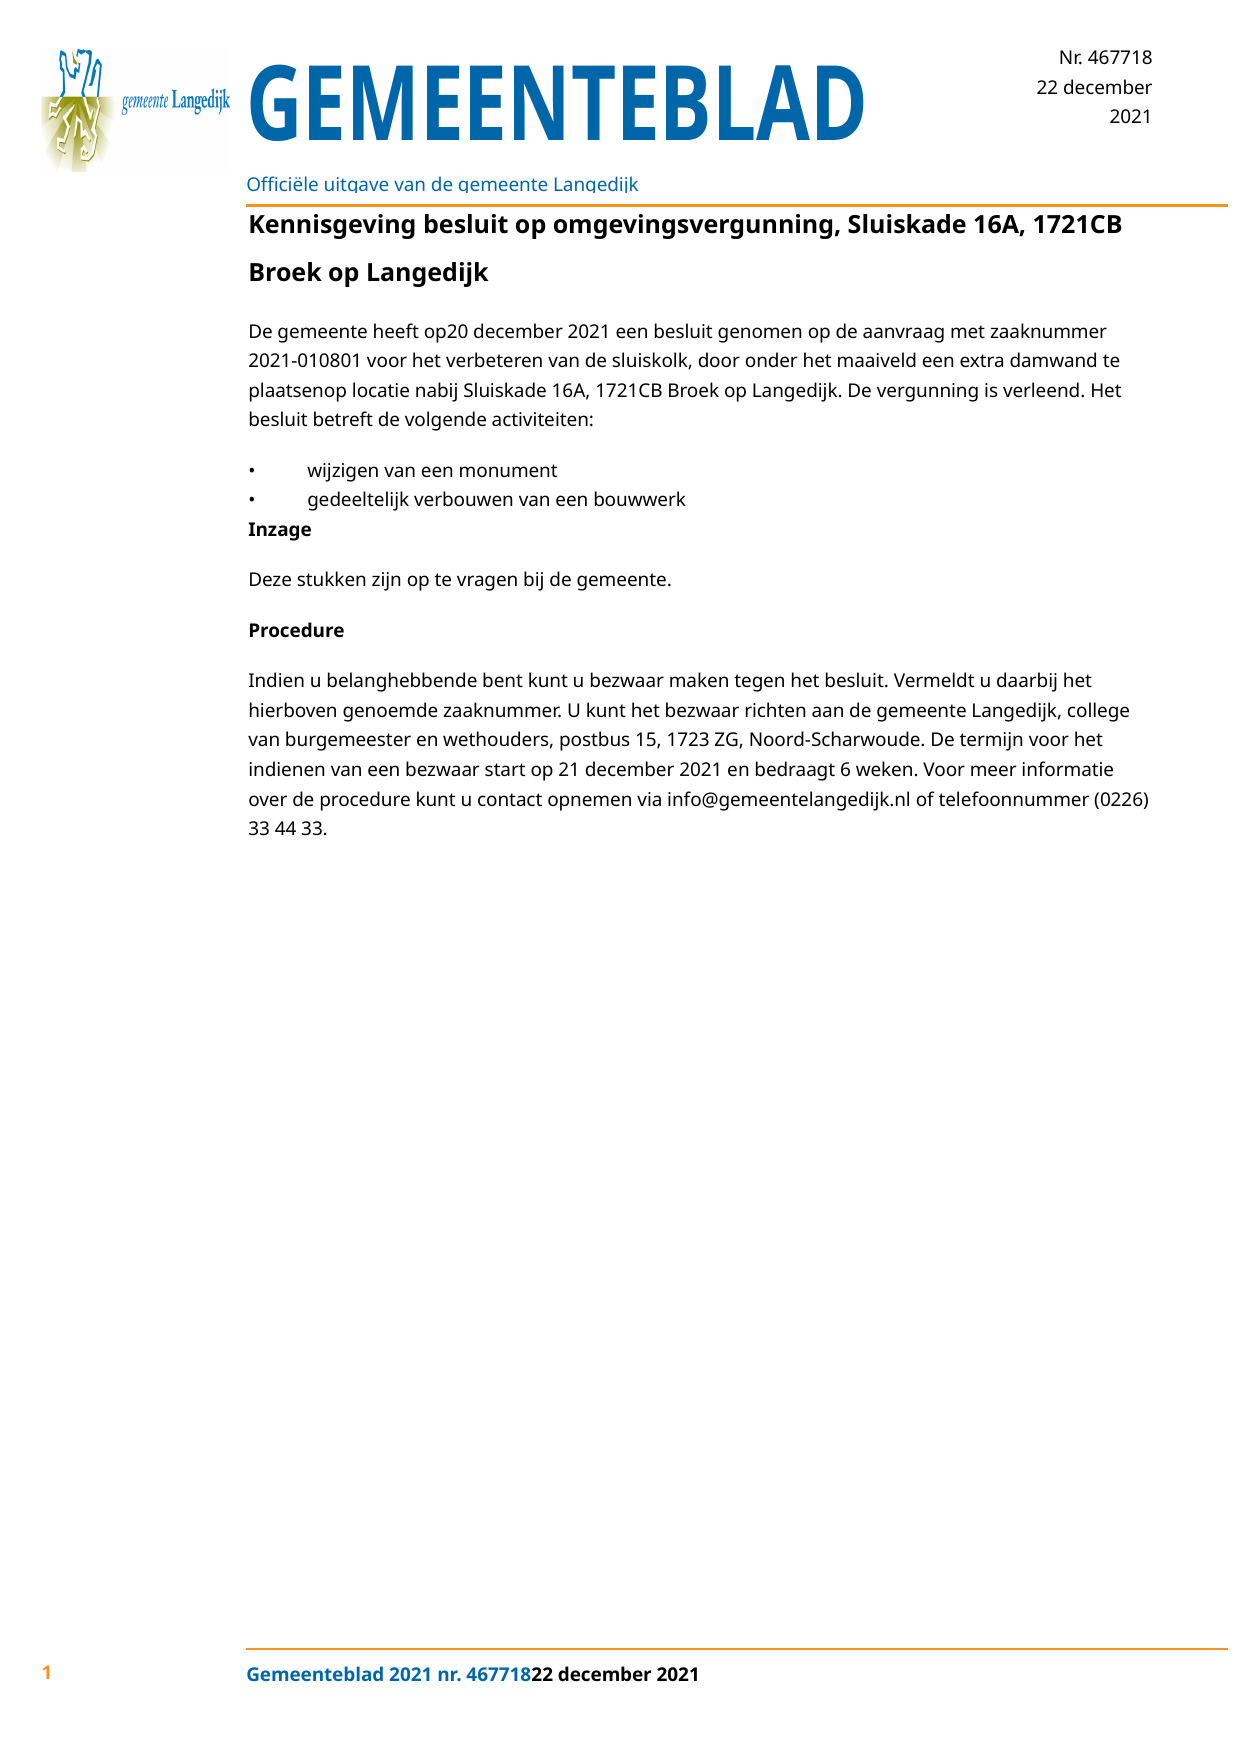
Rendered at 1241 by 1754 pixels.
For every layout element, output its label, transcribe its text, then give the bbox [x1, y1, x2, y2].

text Indien u belanghebbende bent kunt u bezwaar maken tegen het besluit. Vermeldt u daarbij het hierboven genoemde zaaknummer. U kunt het bezwaar richten aan de gemeente Langedijk, college van burgemeester en wethouders, postbus 15, 1723 ZG, Noord-Scharwoude. De termijn voor het indienen van een bezwaar start op 21 december 2021 en bedraagt 6 weken. Voor meer informatie over de procedure kunt u contact opnemen via info@gemeentelangedijk.nl of telefoonnummer (0226) 33 44 33. [248, 667, 1152, 841]
picture [41, 47, 231, 172]
text Inzage [248, 516, 1152, 542]
text Procedure [248, 617, 1152, 643]
list wijzigen van een monument [248, 457, 1152, 483]
text De gemeente heeft op20 december 2021 een besluit genomen op de aanvraag met zaaknummer 2021-010801 voor het verbeteren van de sluiskolk, door onder het maaiveld een extra damwand te plaatsenop locatie nabij Sluiskade 16A, 1721CB Broek op Langedijk. De vergunning is verleend. Het besluit betreft de volgende activiteiten: [248, 318, 1152, 432]
text Kennisgeving besluit op omgevingsvergunning, Sluiskade 16A, 1721CB Broek op Langedijk [248, 207, 1152, 288]
list gedeeltelijk verbouwen van een bouwwerk [248, 487, 1152, 512]
text Deze stukken zijn op te vragen bij de gemeente. [248, 567, 1152, 592]
